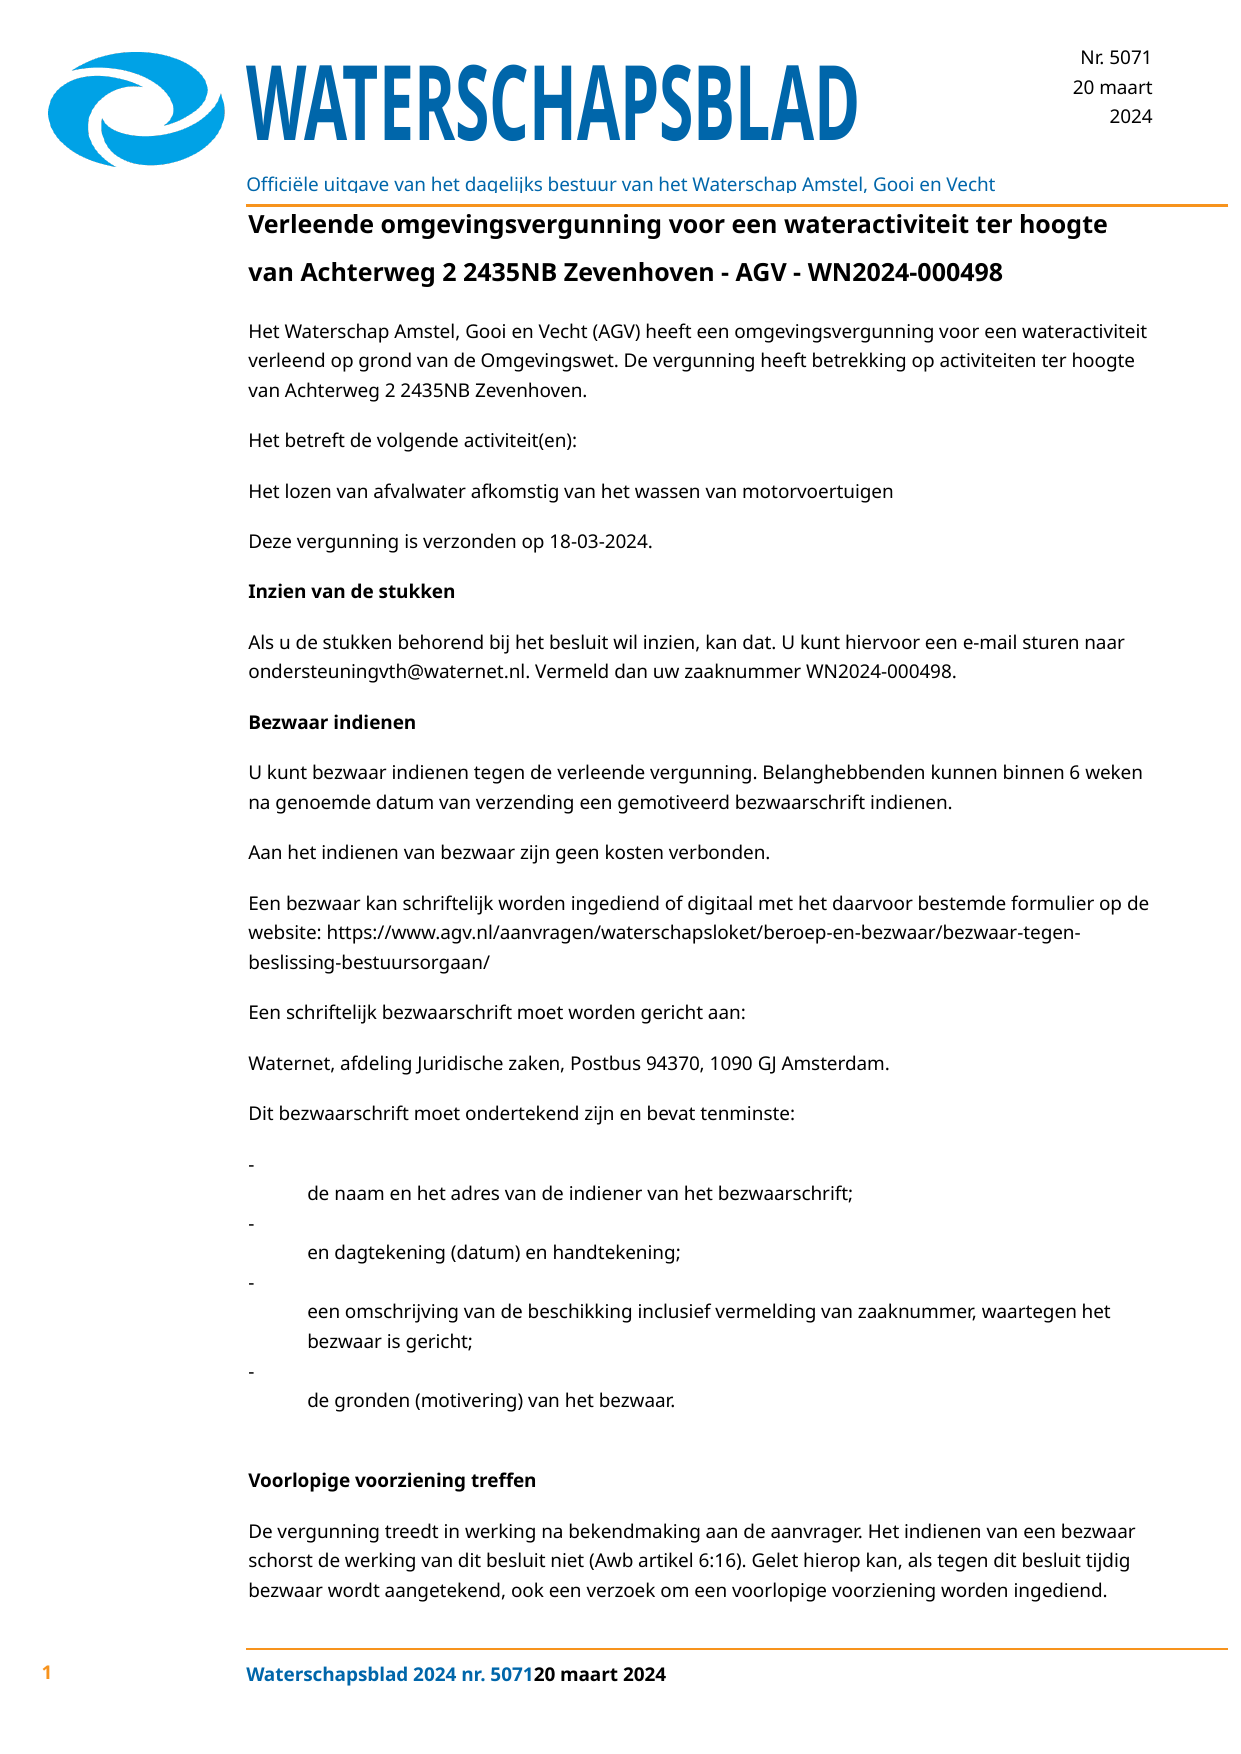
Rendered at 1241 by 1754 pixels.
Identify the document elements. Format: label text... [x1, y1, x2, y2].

text Dit bezwaarschrift moet ondertekend zijn en bevat tenminste: [248, 1100, 1152, 1126]
text Waternet, afdeling Juridische zaken, Postbus 94370, 1090 GJ Amsterdam. [248, 1050, 1152, 1076]
text Voorlopige voorziening treffen [248, 1467, 1152, 1493]
text Aan het indienen van bezwaar zijn geen kosten verbonden. [248, 839, 1152, 865]
text Het Waterschap Amstel, Gooi en Vecht (AGV) heeft een omgevingsvergunning voor een wateractiviteit verleend op grond van de Omgevingswet. De vergunning heeft betrekking op activiteiten ter hoogte van Achterweg 2 2435NB Zevenhoven. [248, 318, 1152, 403]
text Verleende omgevingsvergunning voor een wateractiviteit ter hoogte van Achterweg 2 2435NB Zevenhoven - AGV - WN2024-000498 [248, 207, 1152, 288]
list een omschrijving van de beschikking inclusief vermelding van zaaknummer, waartegen het bezwaar is gericht; [248, 1299, 1152, 1354]
text Inzien van de stukken [248, 579, 1152, 604]
text Bezwaar indienen [248, 709, 1152, 735]
list de gronden (motivering) van het bezwaar. [248, 1387, 1152, 1413]
text Een schriftelijk bezwaarschrift moet worden gericht aan: [248, 999, 1152, 1025]
text De vergunning treedt in werking na bekendmaking aan de aanvrager. Het indienen van een bezwaar schorst de werking van dit besluit niet (Awb artikel 6:16). Gelet hierop kan, als tegen dit besluit tijdig bezwaar wordt aangetekend, ook een verzoek om een voorlopige voorziening worden ingediend. [248, 1518, 1152, 1603]
text Een bezwaar kan schriftelijk worden ingediend of digitaal met het daarvoor bestemde formulier op de website: https://www.agv.nl/aanvragen/waterschapsloket/beroep-en-bezwaar/bezwaar-tegen-beslissing-bestuursorgaan/ [248, 890, 1152, 975]
text Het betreft de volgende activiteit(en): [248, 427, 1152, 453]
text Deze vergunning is verzonden op 18-03-2024. [248, 528, 1152, 554]
picture [41, 47, 231, 172]
list de naam en het adres van de indiener van het bezwaarschrift; [248, 1180, 1152, 1206]
text Het lozen van afvalwater afkomstig van het wassen van motorvoertuigen [248, 478, 1152, 504]
text U kunt bezwaar indienen tegen de verleende vergunning. Belanghebbenden kunnen binnen 6 weken na genoemde datum van verzending een gemotiveerd bezwaarschrift indienen. [248, 759, 1152, 815]
list en dagtekening (datum) en handtekening; [248, 1239, 1152, 1265]
text Als u de stukken behorend bij het besluit wil inzien, kan dat. U kunt hiervoor een e-mail sturen naar ondersteuningvth@waternet.nl. Vermeld dan uw zaaknummer WN2024-000498. [248, 629, 1152, 684]
